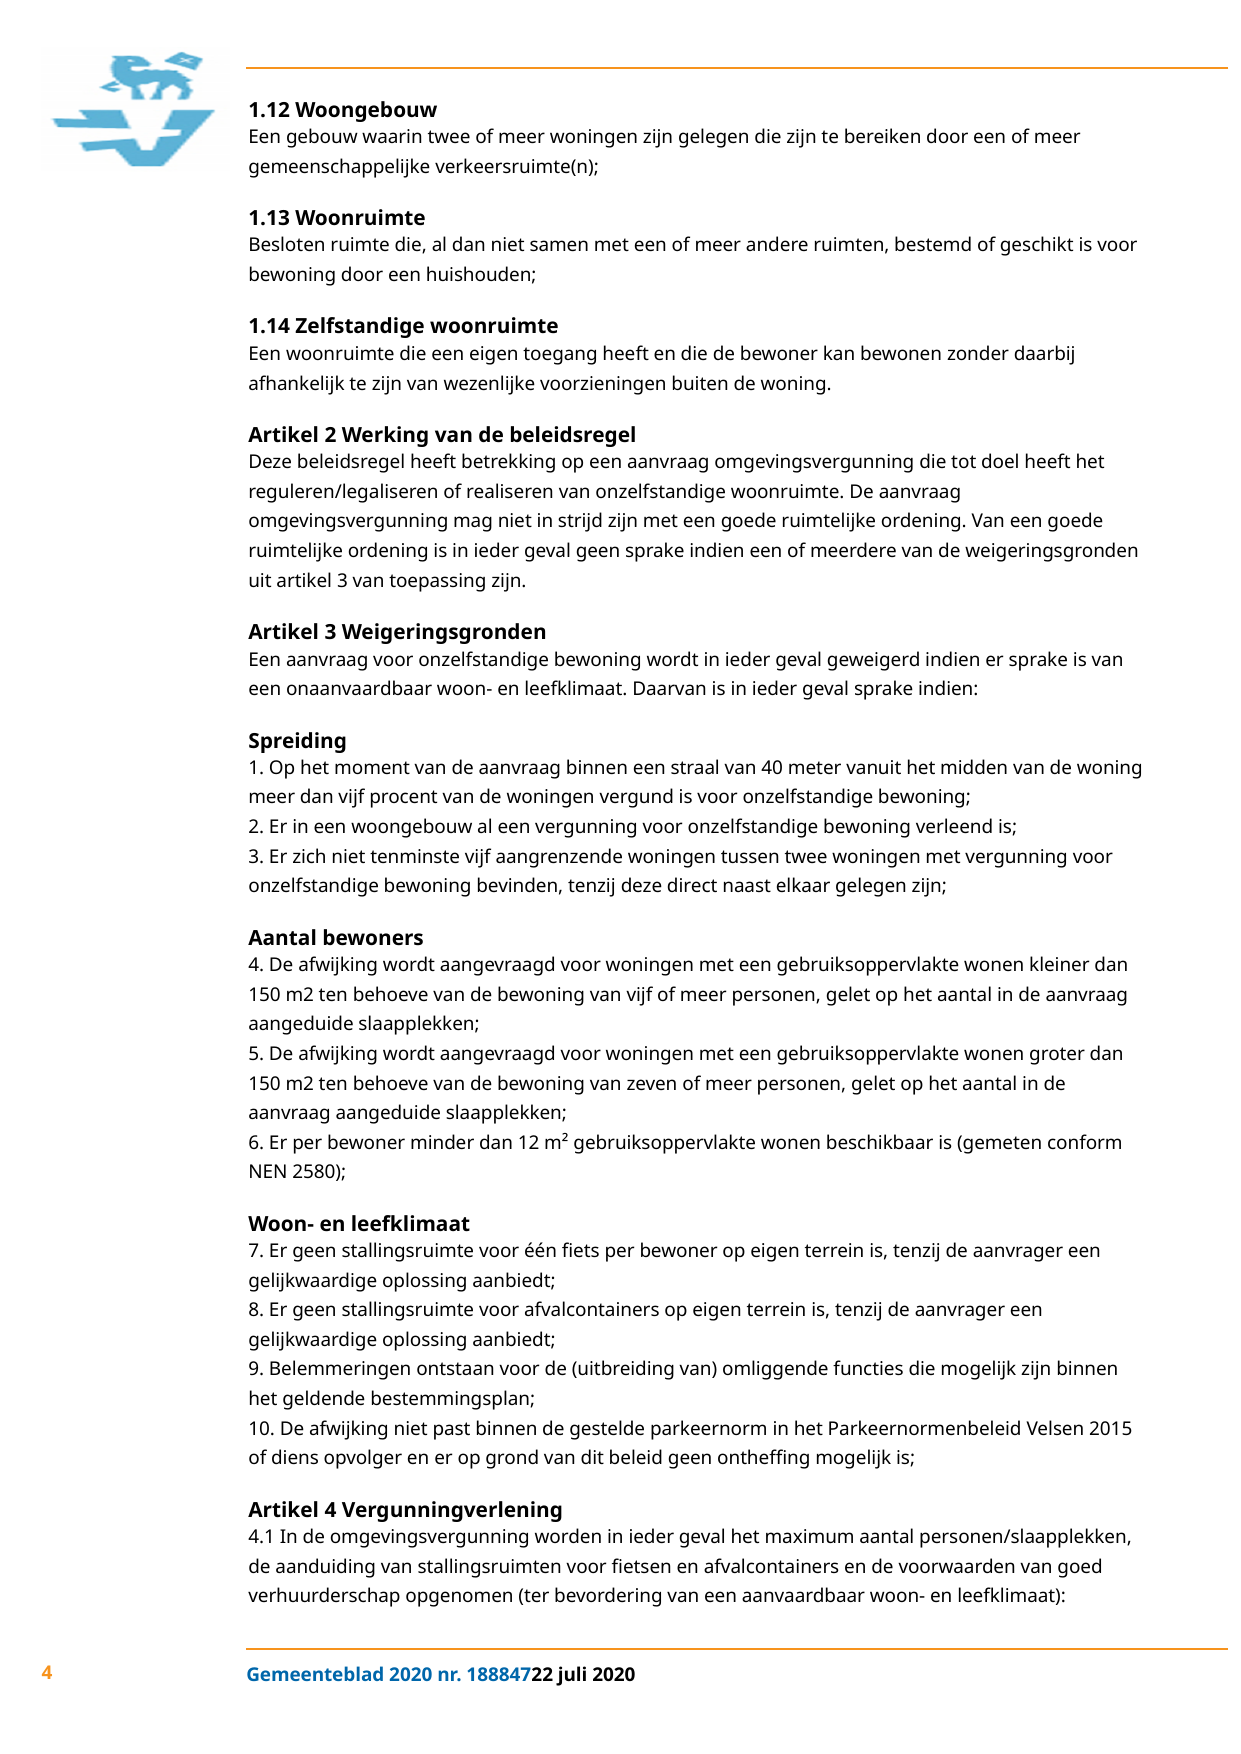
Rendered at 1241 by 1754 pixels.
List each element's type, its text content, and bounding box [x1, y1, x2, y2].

text Woon- en leefklimaat [248, 1209, 1152, 1237]
text 1. Op het moment van de aanvraag binnen een straal van 40 meter vanuit het midden van de woning meer dan vijf procent van de woningen vergund is voor onzelfstandige bewoning; [248, 754, 1152, 809]
text Een woonruimte die een eigen toegang heeft en die de bewoner kan bewonen zonder daarbij afhankelijk te zijn van wezenlijke voorzieningen buiten de woning. [248, 340, 1152, 395]
text Een aanvraag voor onzelfstandige bewoning wordt in ieder geval geweigerd indien er sprake is van een onaanvaardbaar woon- en leefklimaat. Daarvan is in ieder geval sprake indien: [248, 646, 1152, 701]
text 3. Er zich niet tenminste vijf aangrenzende woningen tussen twee woningen met vergunning voor onzelfstandige bewoning bevinden, tenzij deze direct naast elkaar gelegen zijn; [248, 843, 1152, 898]
text 4.1 In de omgevingsvergunning worden in ieder geval het maximum aantal personen/slaapplekken, de aanduiding van stallingsruimten voor fietsen en afvalcontainers en de voorwaarden van goed verhuurderschap opgenomen (ter bevordering van een aanvaardbaar woon- en leefklimaat): [248, 1523, 1152, 1608]
text 1.14 Zelfstandige woonruimte [248, 312, 1152, 340]
text 8. Er geen stallingsruimte voor afvalcontainers op eigen terrein is, tenzij de aanvrager een gelijkwaardige oplossing aanbiedt; [248, 1296, 1152, 1352]
text Spreiding [248, 726, 1152, 754]
text Deze beleidsregel heeft betrekking op een aanvraag omgevingsvergunning die tot doel heeft het reguleren/legaliseren of realiseren van onzelfstandige woonruimte. De aanvraag omgevingsvergunning mag niet in strijd zijn met een goede ruimtelijke ordening. Van een goede ruimtelijke ordening is in ieder geval geen sprake indien een of meerdere van de weigeringsgronden uit artikel 3 van toepassing zijn. [248, 448, 1152, 593]
text Besloten ruimte die, al dan niet samen met een of meer andere ruimten, bestemd of geschikt is voor bewoning door een huishouden; [248, 232, 1152, 287]
text 7. Er geen stallingsruimte voor één fiets per bewoner op eigen terrein is, tenzij de aanvrager een gelijkwaardige oplossing aanbiedt; [248, 1237, 1152, 1293]
text 9. Belemmeringen ontstaan voor de (uitbreiding van) omliggende functies die mogelijk zijn binnen het geldende bestemmingsplan; [248, 1356, 1152, 1411]
text Artikel 4 Vergunningverlening [248, 1495, 1152, 1523]
text 4. De afwijking wordt aangevraagd voor woningen met een gebruiksoppervlakte wonen kleiner dan 150 m2 ten behoeve van de bewoning van vijf of meer personen, gelet op het aantal in de aanvraag aangeduide slaapplekken; [248, 951, 1152, 1036]
text 2. Er in een woongebouw al een vergunning voor onzelfstandige bewoning verleend is; [248, 813, 1152, 839]
text 1.13 Woonruimte [248, 203, 1152, 232]
text Een gebouw waarin twee of meer woningen zijn gelegen die zijn te bereiken door een of meer gemeenschappelijke verkeersruimte(n); [248, 123, 1152, 178]
text 6. Er per bewoner minder dan 12 m² gebruiksoppervlakte wonen beschikbaar is (gemeten conform NEN 2580); [248, 1129, 1152, 1184]
text Artikel 2 Werking van de beleidsregel [248, 420, 1152, 448]
text Aantal bewoners [248, 923, 1152, 951]
text 1.12 Woongebouw [248, 95, 1152, 123]
text 10. De afwijking niet past binnen de gestelde parkeernorm in het Parkeernormenbeleid Velsen 2015 of diens opvolger en er op grond van dit beleid geen ontheffing mogelijk is; [248, 1415, 1152, 1470]
text 5. De afwijking wordt aangevraagd voor woningen met een gebruiksoppervlakte wonen groter dan 150 m2 ten behoeve van de bewoning van zeven of meer personen, gelet op het aantal in de aanvraag aangeduide slaapplekken; [248, 1040, 1152, 1125]
picture [41, 47, 231, 172]
text Artikel 3 Weigeringsgronden [248, 617, 1152, 646]
